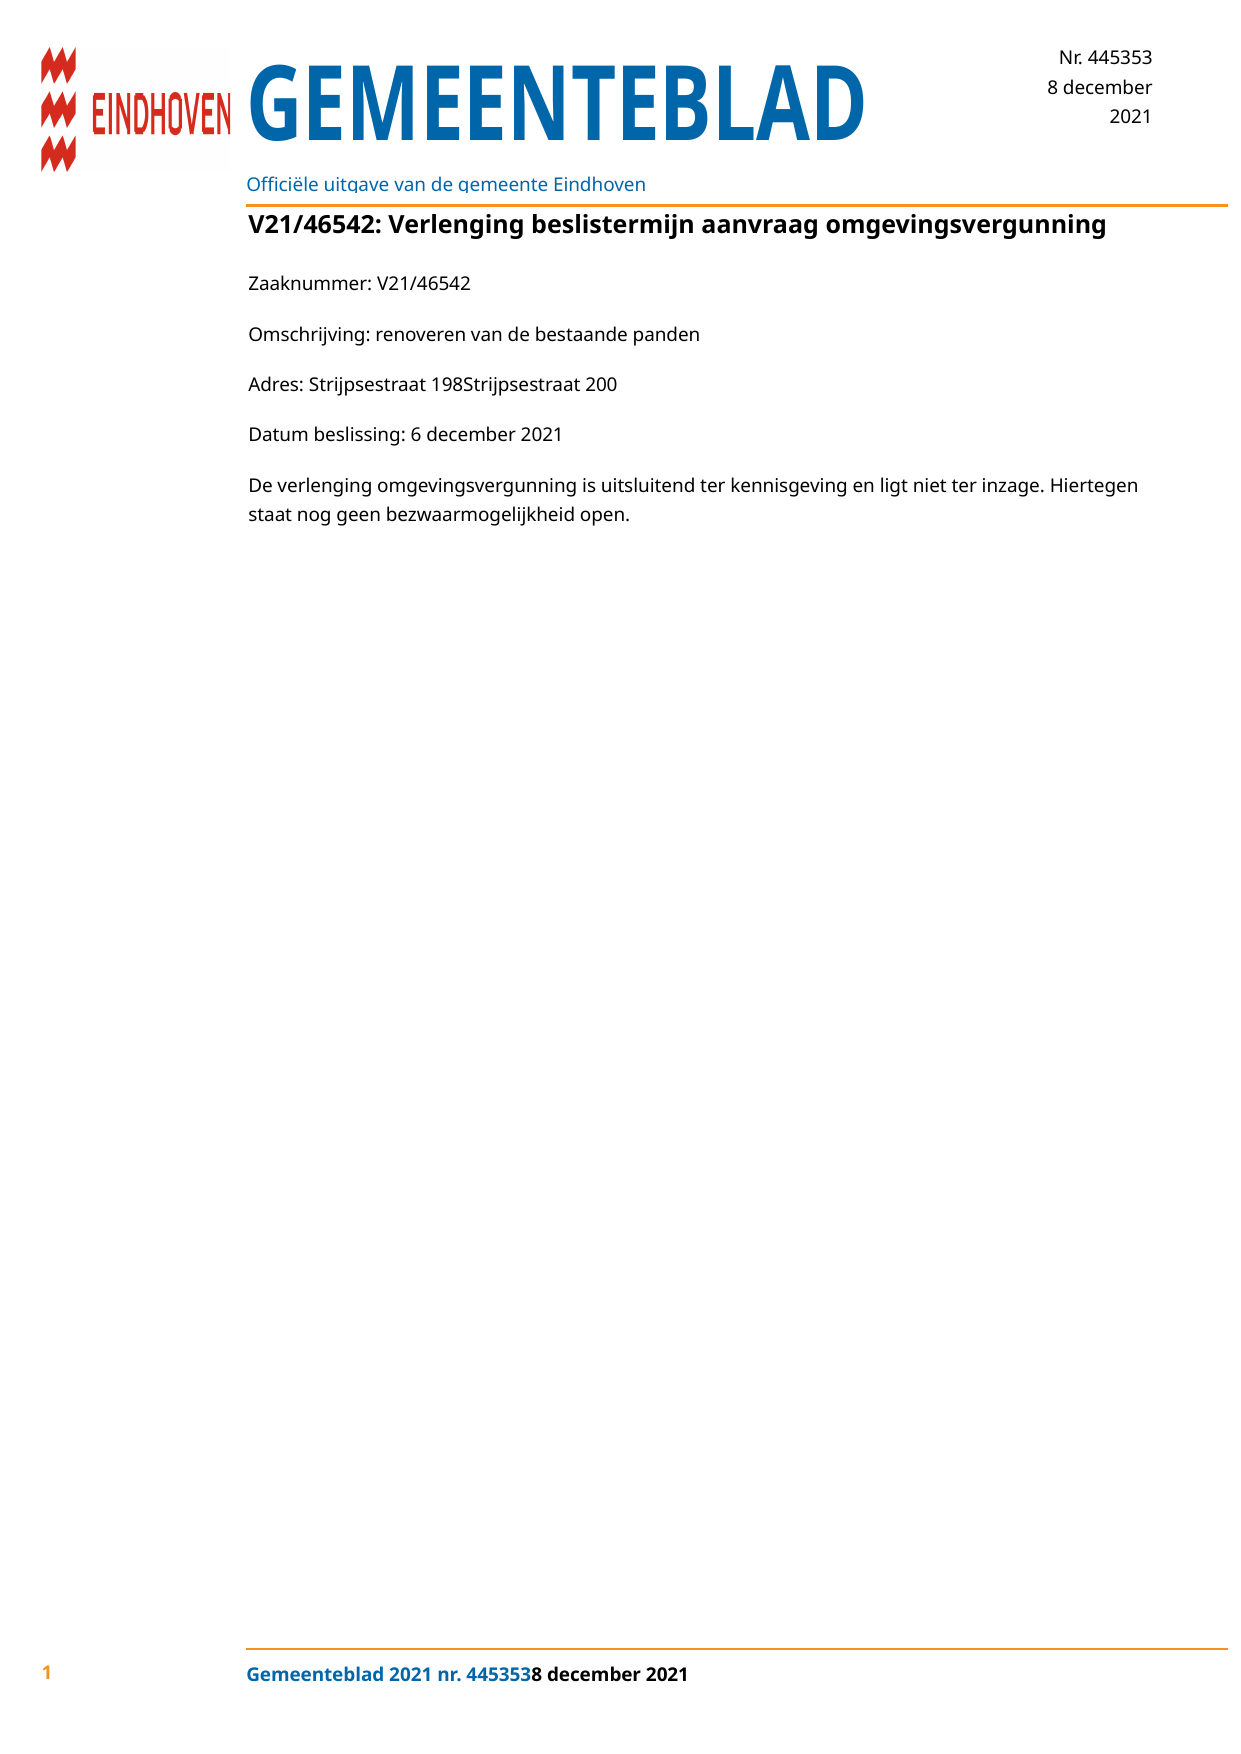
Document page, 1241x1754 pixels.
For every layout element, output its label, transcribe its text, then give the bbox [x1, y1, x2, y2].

text Zaaknummer: V21/46542 [248, 270, 1152, 296]
text De verlenging omgevingsvergunning is uitsluitend ter kennisgeving en ligt niet ter inzage. Hiertegen staat nog geen bezwaarmogelijkheid open. [248, 472, 1152, 527]
text Omschrijving: renoveren van de bestaande panden [248, 321, 1152, 346]
text Adres: Strijpsestraat 198Strijpsestraat 200 [248, 371, 1152, 397]
text V21/46542: Verlenging beslistermijn aanvraag omgevingsvergunning [248, 207, 1152, 241]
picture [41, 47, 231, 172]
text Datum beslissing: 6 december 2021 [248, 422, 1152, 447]
